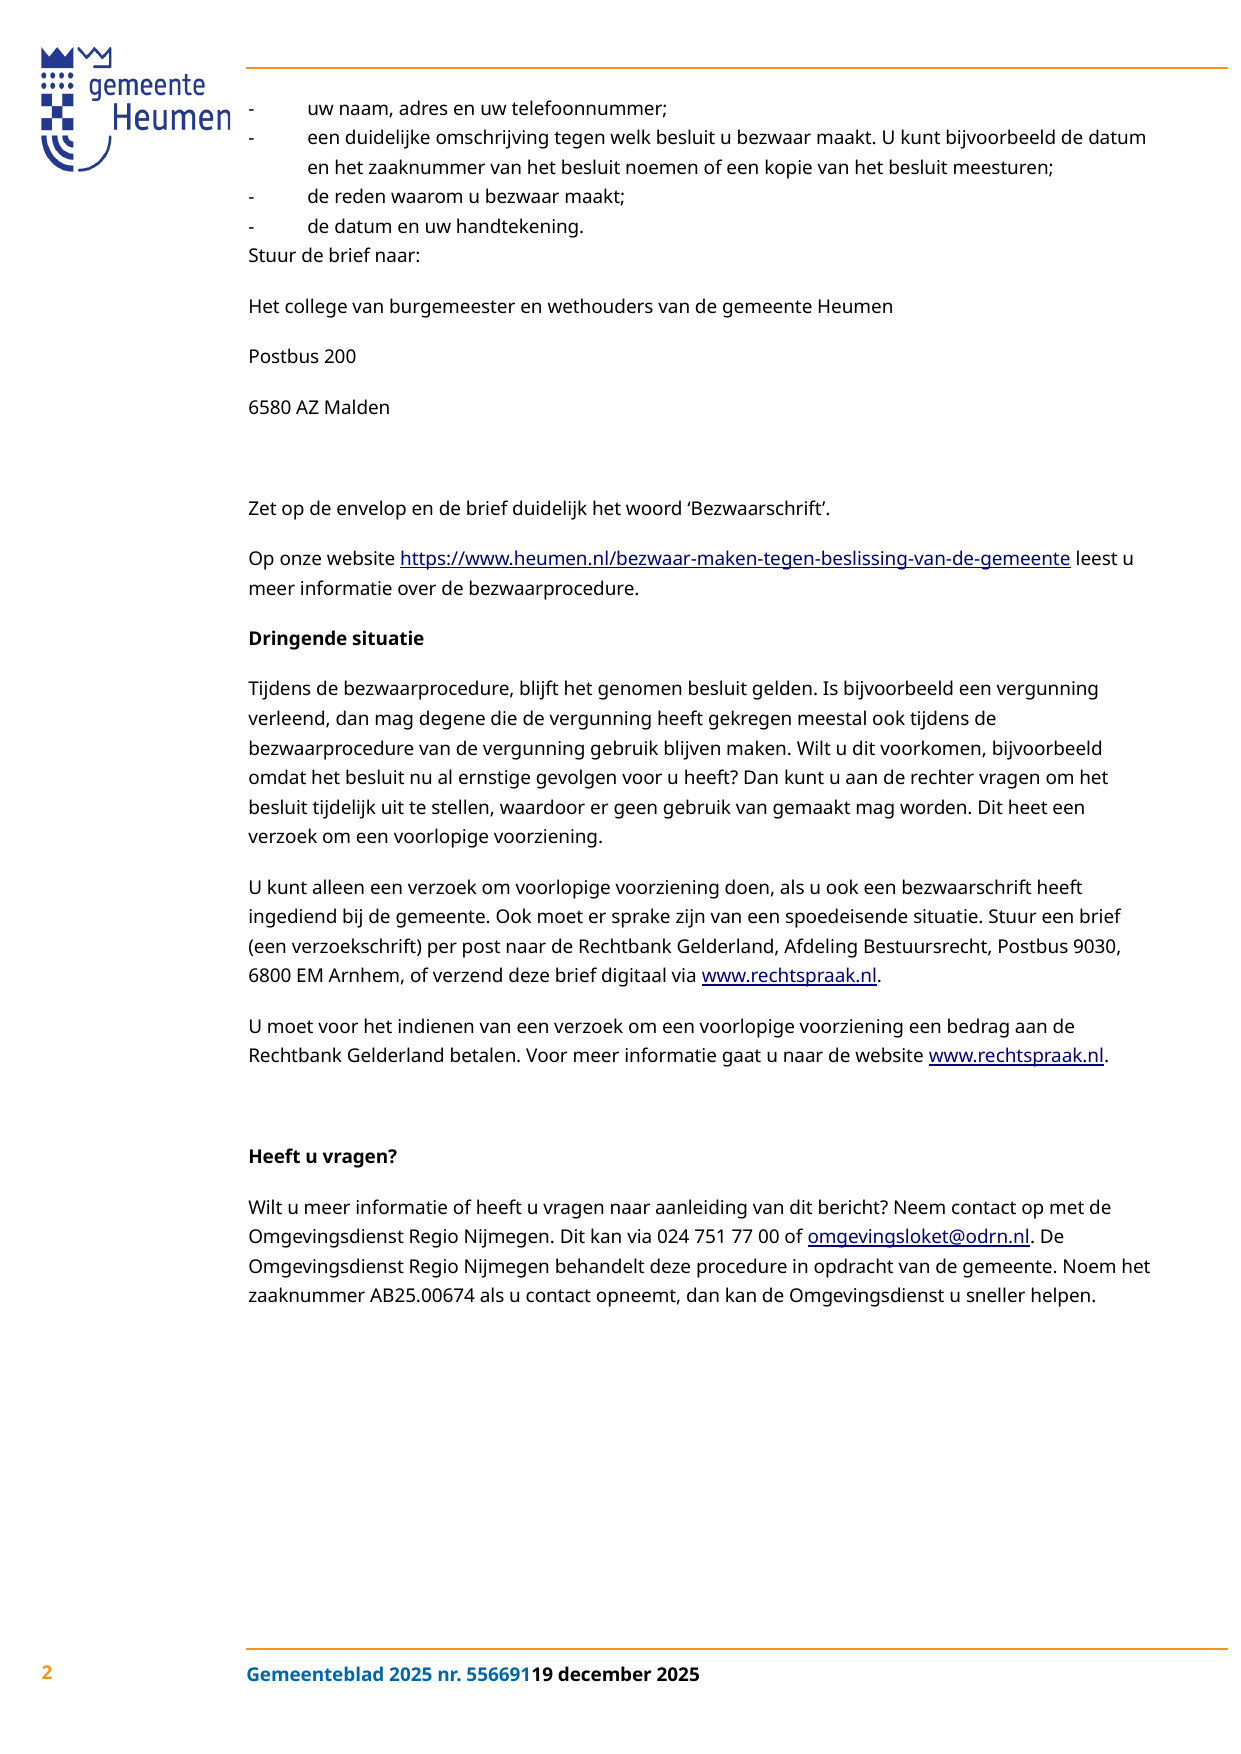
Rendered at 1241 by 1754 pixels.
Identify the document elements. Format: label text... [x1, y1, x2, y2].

text 6580 AZ Malden [248, 394, 1152, 420]
text U kunt alleen een verzoek om voorlopige voorziening doen, als u ook een bezwaarschrift heeft ingediend bij de gemeente. Ook moet er sprake zijn van een spoedeisende situatie. Stuur een brief (een verzoekschrift) per post naar de Rechtbank Gelderland, Afdeling Bestuursrecht, Postbus 9030, 6800 EM Arnhem, of verzend deze brief digitaal via www.rechtspraak.nl. [248, 874, 1152, 988]
list uw naam, adres en uw telefoonnummer; [248, 95, 1152, 121]
text U moet voor het indienen van een verzoek om een voorlopige voorziening een bedrag aan de Rechtbank Gelderland betalen. Voor meer informatie gaat u naar de website www.rechtspraak.nl. [248, 1013, 1152, 1068]
text Dringende situatie [248, 625, 1152, 651]
text Op onze website https://www.heumen.nl/bezwaar-maken-tegen-beslissing-van-de-gemeente leest u meer informatie over de bezwaarprocedure. [248, 545, 1152, 601]
text Stuur de brief naar: [248, 243, 1152, 268]
text Wilt u meer informatie of heeft u vragen naar aanleiding van dit bericht? Neem contact op met de Omgevingsdienst Regio Nijmegen. Dit kan via 024 751 77 00 of omgevingsloket@odrn.nl. De Omgevingsdienst Regio Nijmegen behandelt deze procedure in opdracht van de gemeente. Noem het zaaknummer AB25.00674 als u contact opneemt, dan kan de Omgevingsdienst u sneller helpen. [248, 1194, 1152, 1308]
list de datum en uw handtekening. [248, 213, 1152, 239]
list een duidelijke omschrijving tegen welk besluit u bezwaar maakt. U kunt bijvoorbeeld de datum en het zaaknummer van het besluit noemen of een kopie van het besluit meesturen; [248, 124, 1152, 180]
text Heeft u vragen? [248, 1143, 1152, 1169]
text Zet op de envelop en de brief duidelijk het woord ‘Bezwaarschrift’. [248, 495, 1152, 521]
text Het college van burgemeester en wethouders van de gemeente Heumen [248, 293, 1152, 319]
text Postbus 200 [248, 343, 1152, 369]
list de reden waarom u bezwaar maakt; [248, 183, 1152, 209]
picture [41, 47, 231, 172]
text Tijdens de bezwaarprocedure, blijft het genomen besluit gelden. Is bijvoorbeeld een vergunning verleend, dan mag degene die de vergunning heeft gekregen meestal ook tijdens de bezwaarprocedure van de vergunning gebruik blijven maken. Wilt u dit voorkomen, bijvoorbeeld omdat het besluit nu al ernstige gevolgen voor u heeft? Dan kunt u aan de rechter vragen om het besluit tijdelijk uit te stellen, waardoor er geen gebruik van gemaakt mag worden. Dit heet een verzoek om een voorlopige voorziening. [248, 676, 1152, 849]
